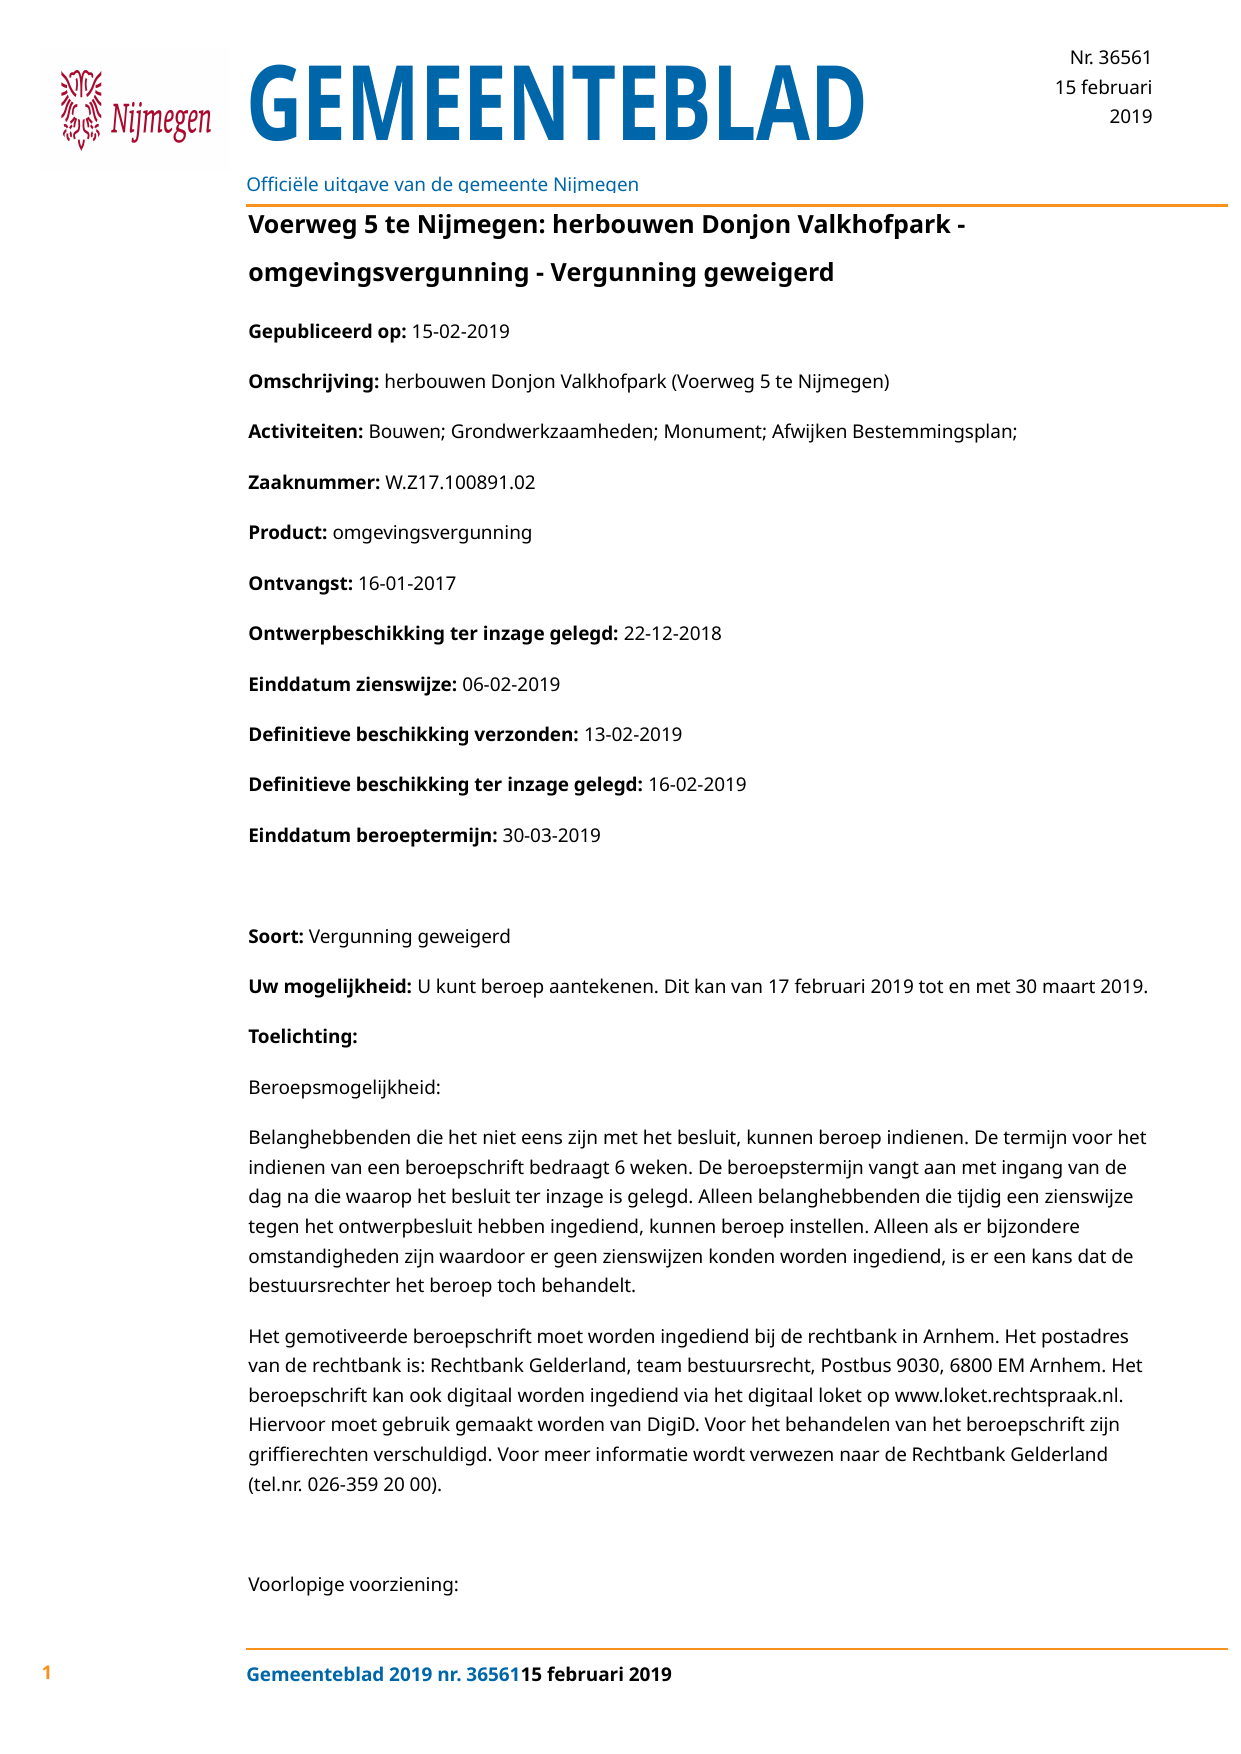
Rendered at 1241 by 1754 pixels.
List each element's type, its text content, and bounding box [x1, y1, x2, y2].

text Product: omgevingsvergunning [248, 519, 1152, 545]
text Einddatum beroeptermijn: 30-03-2019 [248, 822, 1152, 848]
picture [41, 47, 231, 172]
text Voerweg 5 te Nijmegen: herbouwen Donjon Valkhofpark - omgevingsvergunning - Vergunning geweigerd [248, 207, 1152, 288]
text Definitieve beschikking verzonden: 13-02-2019 [248, 721, 1152, 747]
text Belanghebbenden die het niet eens zijn met het besluit, kunnen beroep indienen. De termijn voor het indienen van een beroepschrift bedraagt 6 weken. De beroepstermijn vangt aan met ingang van de dag na die waarop het besluit ter inzage is gelegd. Alleen belanghebbenden die tijdig een zienswijze tegen het ontwerpbesluit hebben ingediend, kunnen beroep instellen. Alleen als er bijzondere omstandigheden zijn waardoor er geen zienswijzen konden worden ingediend, is er een kans dat de bestuursrechter het beroep toch behandelt. [248, 1124, 1152, 1298]
text Gepubliceerd op: 15-02-2019 [248, 318, 1152, 344]
text Uw mogelijkheid: U kunt beroep aantekenen. Dit kan van 17 februari 2019 tot en met 30 maart 2019. [248, 973, 1152, 999]
text Activiteiten: Bouwen; Grondwerkzaamheden; Monument; Afwijken Bestemmingsplan; [248, 419, 1152, 444]
text Voorlopige voorziening: [248, 1572, 1152, 1597]
text Zaaknummer: W.Z17.100891.02 [248, 469, 1152, 495]
text Ontvangst: 16-01-2017 [248, 570, 1152, 596]
text Einddatum zienswijze: 06-02-2019 [248, 671, 1152, 697]
text Beroepsmogelijkheid: [248, 1074, 1152, 1100]
text Omschrijving: herbouwen Donjon Valkhofpark (Voerweg 5 te Nijmegen) [248, 368, 1152, 394]
text Toelichting: [248, 1024, 1152, 1049]
text Ontwerpbeschikking ter inzage gelegd: 22-12-2018 [248, 620, 1152, 646]
text Het gemotiveerde beroepschrift moet worden ingediend bij de rechtbank in Arnhem. Het postadres van de rechtbank is: Rechtbank Gelderland, team bestuursrecht, Postbus 9030, 6800 EM Arnhem. Het beroepschrift kan ook digitaal worden ingediend via het digitaal loket op www.loket.rechtspraak.nl. Hiervoor moet gebruik gemaakt worden van DigiD. Voor het behandelen van het beroepschrift zijn griffierechten verschuldigd. Voor meer informatie wordt verwezen naar de Rechtbank Gelderland (tel.nr. 026-359 20 00). [248, 1323, 1152, 1497]
text Soort: Vergunning geweigerd [248, 923, 1152, 949]
text Definitieve beschikking ter inzage gelegd: 16-02-2019 [248, 772, 1152, 797]
